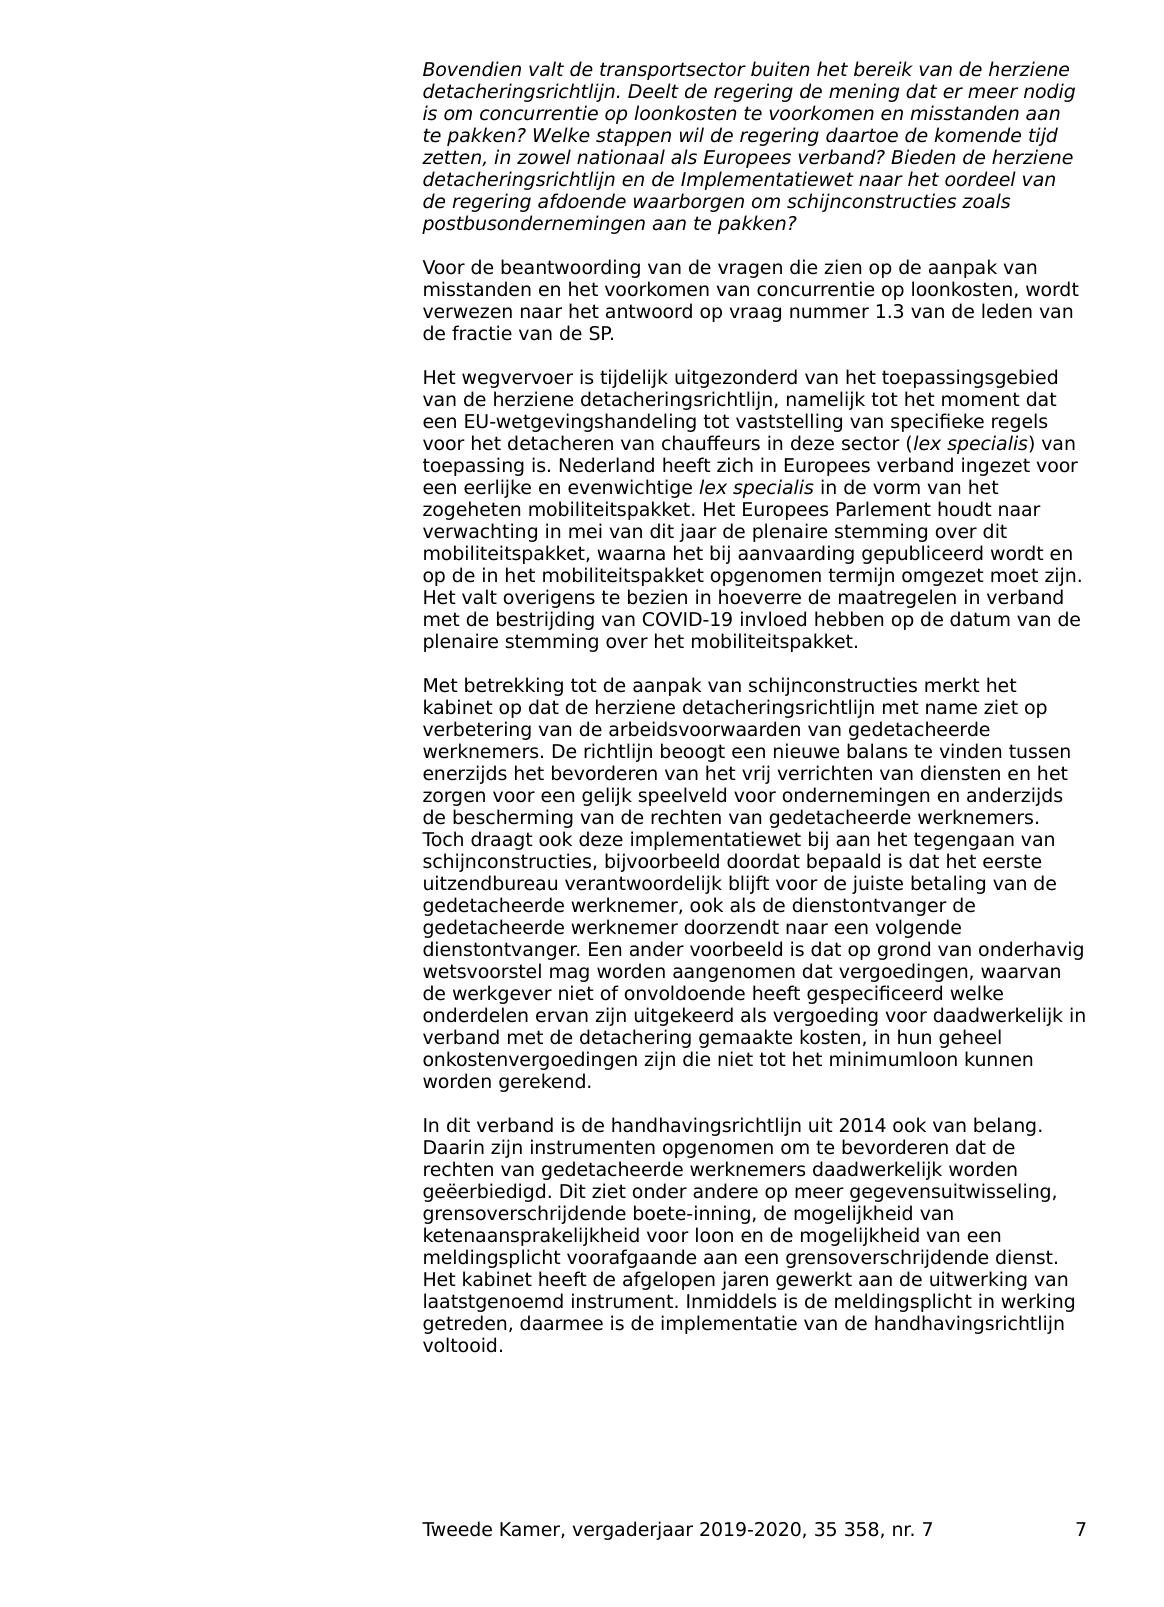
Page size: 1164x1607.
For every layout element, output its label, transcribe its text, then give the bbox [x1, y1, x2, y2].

text Voor de beantwoording van de vragen die zien op de aanpak van misstanden en het voorkomen van concurrentie op loonkosten, wordt verwezen naar het antwoord op vraag nummer 1.3 van de leden van de fractie van de SP. [422, 257, 1087, 345]
text Het wegvervoer is tijdelijk uitgezonderd van het toepassingsgebied van de herziene detacheringsrichtlijn, namelijk tot het moment dat een EU-wetgevingshandeling tot vaststelling van specifieke regels voor het detacheren van chauffeurs in deze sector (lex specialis) van toepassing is. Nederland heeft zich in Europees verband ingezet voor een eerlijke en evenwichtige lex specialis in de vorm van het zogeheten mobiliteitspakket. Het Europees Parlement houdt naar verwachting in mei van dit jaar de plenaire stemming over dit mobiliteitspakket, waarna het bij aanvaarding gepubliceerd wordt en op de in het mobiliteitspakket opgenomen termijn omgezet moet zijn. Het valt overigens te bezien in hoeverre de maatregelen in verband met de bestrijding van COVID-19 invloed hebben op de datum van de plenaire stemming over het mobiliteitspakket. [422, 367, 1087, 653]
text In dit verband is de handhavingsrichtlijn uit 2014 ook van belang. Daarin zijn instrumenten opgenomen om te bevorderen dat de rechten van gedetacheerde werknemers daadwerkelijk worden geëerbiedigd. Dit ziet onder andere op meer gegevensuitwisseling, grensoverschrijdende boete-inning, de mogelijkheid van ketenaansprakelijkheid voor loon en de mogelijkheid van een meldingsplicht voorafgaande aan een grensoverschrijdende dienst. Het kabinet heeft de afgelopen jaren gewerkt aan de uitwerking van laatstgenoemd instrument. Inmiddels is de meldingsplicht in werking getreden, daarmee is de implementatie van de handhavingsrichtlijn voltooid. [422, 1115, 1087, 1357]
text Met betrekking tot de aanpak van schijnconstructies merkt het kabinet op dat de herziene detacheringsrichtlijn met name ziet op verbetering van de arbeidsvoorwaarden van gedetacheerde werknemers. De richtlijn beoogt een nieuwe balans te vinden tussen enerzijds het bevorderen van het vrij verrichten van diensten en het zorgen voor een gelijk speelveld voor ondernemingen en anderzijds de bescherming van de rechten van gedetacheerde werknemers. Toch draagt ook deze implementatiewet bij aan het tegengaan van schijnconstructies, bijvoorbeeld doordat bepaald is dat het eerste uitzendbureau verantwoordelijk blijft voor de juiste betaling van de gedetacheerde werknemer, ook als de dienstontvanger de gedetacheerde werknemer doorzendt naar een volgende dienstontvanger. Een ander voorbeeld is dat op grond van onderhavig wetsvoorstel mag worden aangenomen dat vergoedingen, waarvan de werkgever niet of onvoldoende heeft gespecificeerd welke onderdelen ervan zijn uitgekeerd als vergoeding voor daadwerkelijk in verband met de detachering gemaakte kosten, in hun geheel onkostenvergoedingen zijn die niet tot het minimumloon kunnen worden gerekend. [422, 675, 1087, 1093]
text Bovendien valt de transportsector buiten het bereik van de herziene detacheringsrichtlijn. Deelt de regering de mening dat er meer nodig is om concurrentie op loonkosten te voorkomen en misstanden aan te pakken? Welke stappen wil de regering daartoe de komende tijd zetten, in zowel nationaal als Europees verband? Bieden de herziene detacheringsrichtlijn en de Implementatiewet naar het oordeel van de regering afdoende waarborgen om schijnconstructies zoals postbusondernemingen aan te pakken? [422, 59, 1087, 235]
